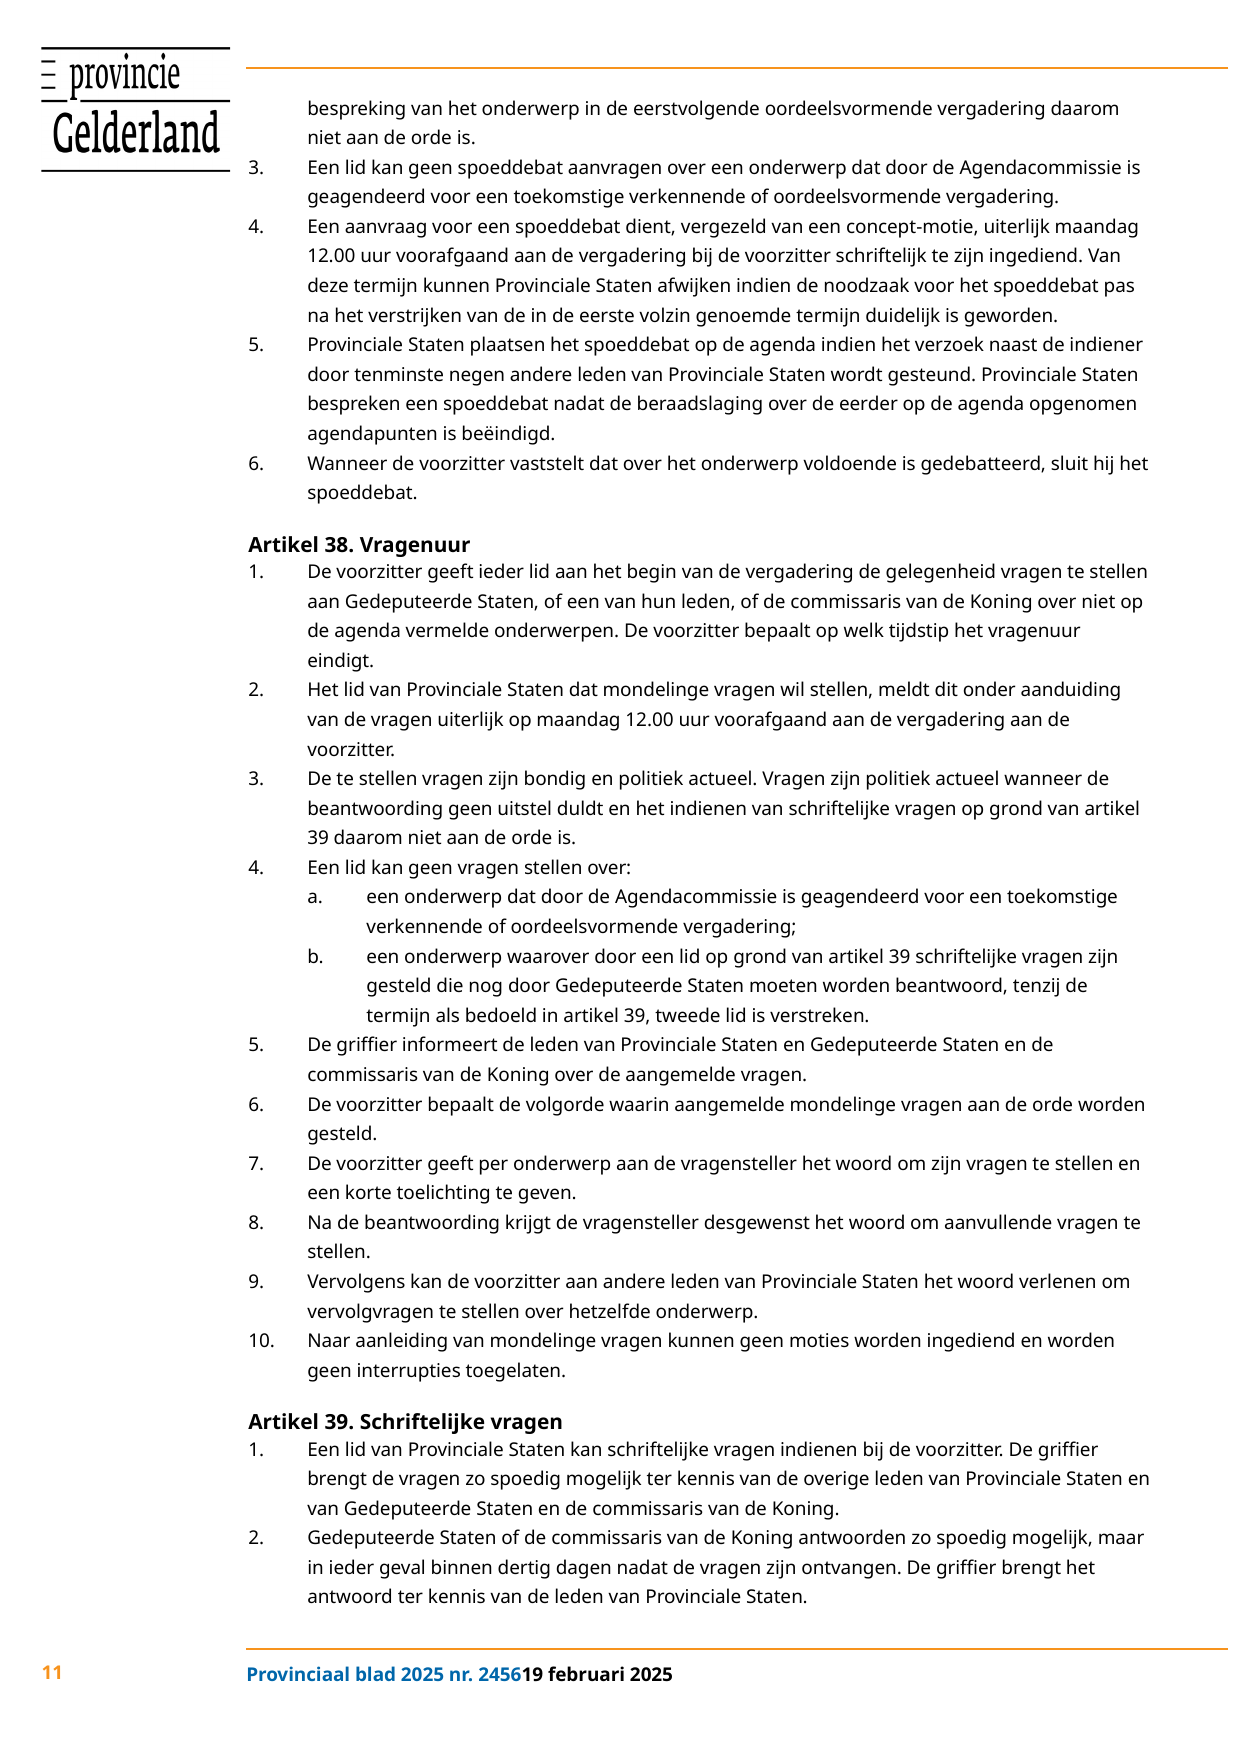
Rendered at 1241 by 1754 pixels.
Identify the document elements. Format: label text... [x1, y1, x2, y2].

list Wanneer de voorzitter vaststelt dat over het onderwerp voldoende is gedebatteerd, sluit hij het spoeddebat. [248, 450, 1152, 505]
list Gedeputeerde Staten of de commissaris van de Koning antwoorden zo spoedig mogelijk, maar in ieder geval binnen dertig dagen nadat de vragen zijn ontvangen. De griffier brengt het antwoord ter kennis van de leden van Provinciale Staten. [248, 1524, 1152, 1609]
list De te stellen vragen zijn bondig en politiek actueel. Vragen zijn politiek actueel wanneer de beantwoording geen uitstel duldt en het indienen van schriftelijke vragen op grond van artikel 39 daarom niet aan de orde is. [248, 765, 1152, 850]
list Provinciale Staten plaatsen het spoeddebat op de agenda indien het verzoek naast de indiener door tenminste negen andere leden van Provinciale Staten wordt gesteund. Provinciale Staten bespreken een spoeddebat nadat de beraadslaging over de eerder op de agenda opgenomen agendapunten is beëindigd. [248, 331, 1152, 446]
list Een lid van Provinciale Staten kan schriftelijke vragen indienen bij de voorzitter. De griffier brengt de vragen zo spoedig mogelijk ter kennis van de overige leden van Provinciale Staten en van Gedeputeerde Staten en de commissaris van de Koning. [248, 1436, 1152, 1521]
list Een aanvraag voor een spoeddebat dient, vergezeld van een concept-motie, uiterlijk maandag 12.00 uur voorafgaand aan de vergadering bij de voorzitter schriftelijk te zijn ingediend. Van deze termijn kunnen Provinciale Staten afwijken indien de noodzaak voor het spoeddebat pas na het verstrijken van de in de eerste volzin genoemde termijn duidelijk is geworden. [248, 213, 1152, 328]
list Na de beantwoording krijgt de vragensteller desgewenst het woord om aanvullende vragen te stellen. [248, 1209, 1152, 1264]
list De voorzitter bepaalt de volgorde waarin aangemelde mondelinge vragen aan de orde worden gesteld. [248, 1091, 1152, 1146]
list De voorzitter geeft per onderwerp aan de vragensteller het woord om zijn vragen te stellen en een korte toelichting te geven. [248, 1150, 1152, 1205]
list De voorzitter geeft ieder lid aan het begin van de vergadering de gelegenheid vragen te stellen aan Gedeputeerde Staten, of een van hun leden, of de commissaris van de Koning over niet op de agenda vermelde onderwerpen. De voorzitter bepaalt op welk tijdstip het vragenuur eindigt. [248, 558, 1152, 673]
list De griffier informeert de leden van Provinciale Staten en Gedeputeerde Staten en de commissaris van de Koning over de aangemelde vragen. [248, 1032, 1152, 1087]
text Artikel 38. Vragenuur [248, 530, 1152, 558]
list een onderwerp waarover door een lid op grond van artikel 39 schriftelijke vragen zijn gesteld die nog door Gedeputeerde Staten moeten worden beantwoord, tenzij de termijn als bedoeld in artikel 39, tweede lid is verstreken. [307, 943, 1152, 1028]
list een onderwerp dat door de Agendacommissie is geagendeerd voor een toekomstige verkennende of oordeelsvormende vergadering; [307, 884, 1152, 939]
list Het lid van Provinciale Staten dat mondelinge vragen wil stellen, meldt dit onder aanduiding van de vragen uiterlijk op maandag 12.00 uur voorafgaand aan de vergadering aan de voorzitter. [248, 677, 1152, 761]
list Naar aanleiding van mondelinge vragen kunnen geen moties worden ingediend en worden geen interrupties toegelaten. [248, 1327, 1152, 1383]
picture [41, 47, 231, 172]
list Een lid kan geen vragen stellen over: [248, 854, 1152, 880]
list Vervolgens kan de voorzitter aan andere leden van Provinciale Staten het woord verlenen om vervolgvragen te stellen over hetzelfde onderwerp. [248, 1268, 1152, 1323]
list bespreking van het onderwerp in de eerstvolgende oordeelsvormende vergadering daarom niet aan de orde is. [248, 95, 1152, 150]
text Artikel 39. Schriftelijke vragen [248, 1407, 1152, 1436]
list Een lid kan geen spoeddebat aanvragen over een onderwerp dat door de Agendacommissie is geagendeerd voor een toekomstige verkennende of oordeelsvormende vergadering. [248, 154, 1152, 209]
